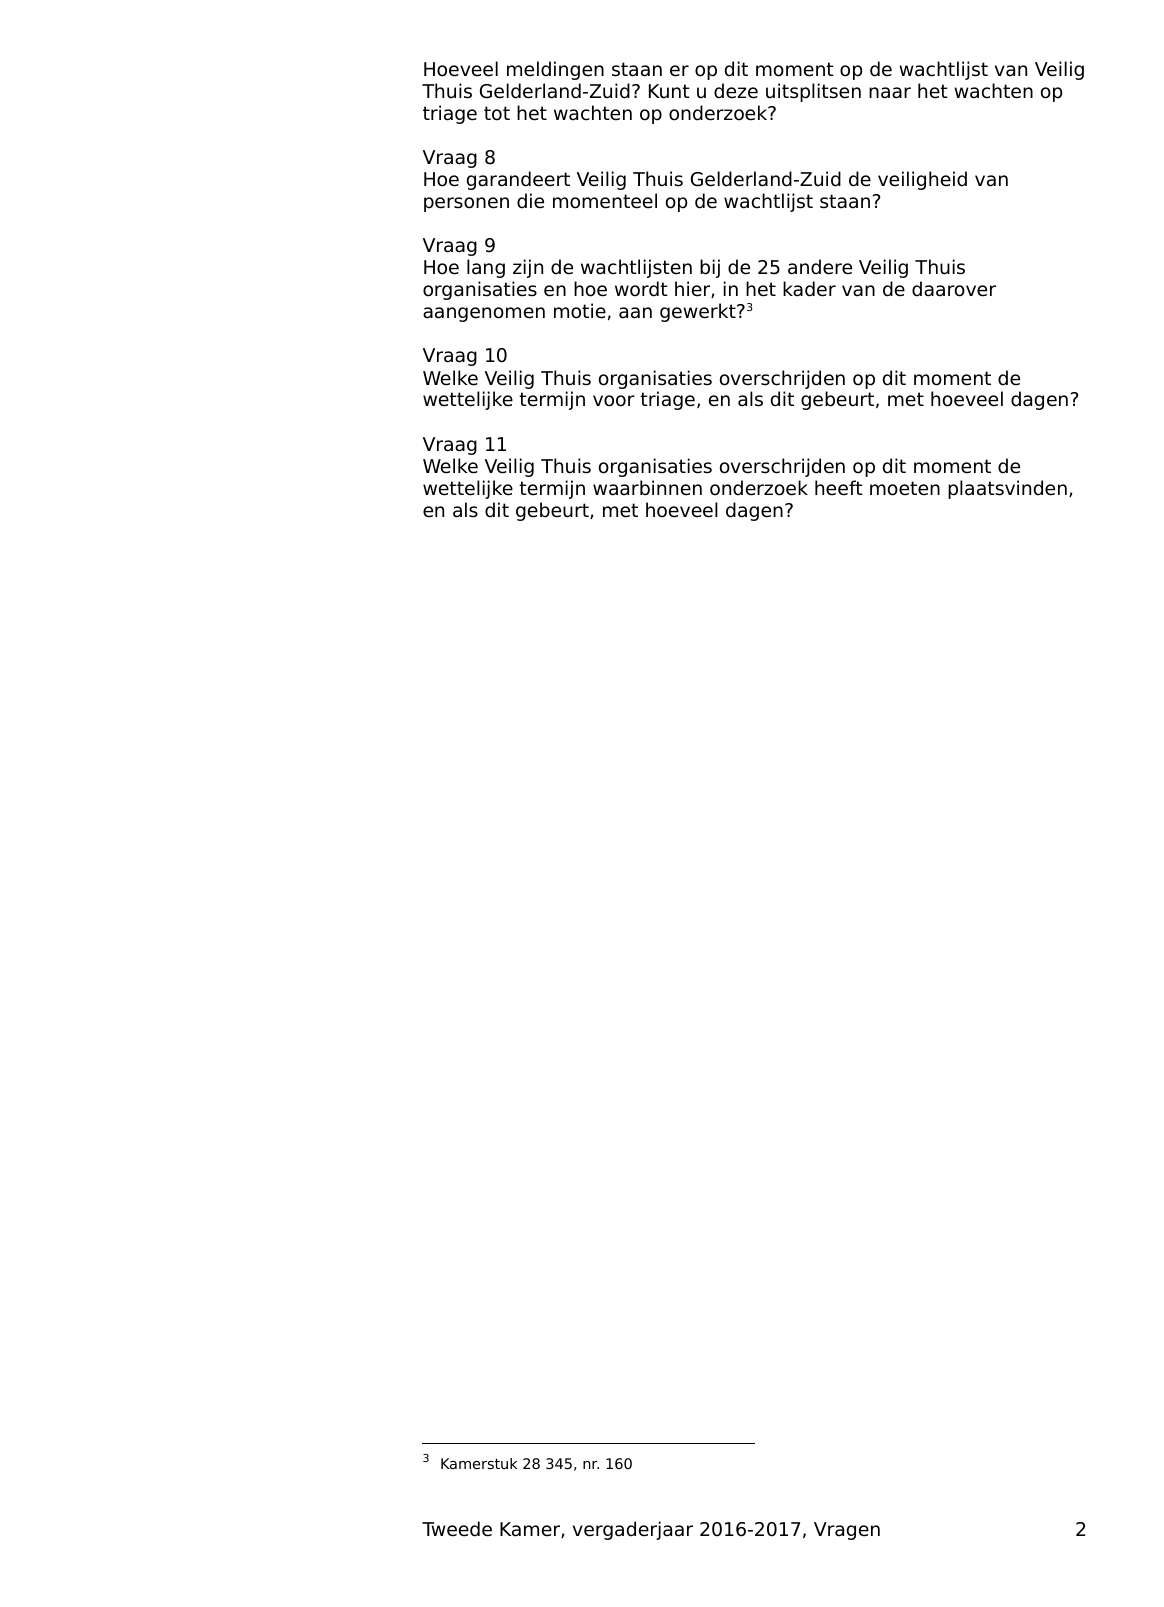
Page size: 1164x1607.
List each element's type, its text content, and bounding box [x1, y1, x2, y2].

text Welke Veilig Thuis organisaties overschrijden op dit moment de wettelijke termijn waarbinnen onderzoek heeft moeten plaatsvinden, en als dit gebeurt, met hoeveel dagen? [422, 456, 1087, 521]
text Vraag 10 [422, 345, 1087, 367]
text Hoe lang zijn de wachtlijsten bij de 25 andere Veilig Thuis organisaties en hoe wordt hier, in het kader van de daarover aangenomen motie, aan gewerkt? [422, 257, 1087, 323]
text Welke Veilig Thuis organisaties overschrijden op dit moment de wettelijke termijn voor triage, en als dit gebeurt, met hoeveel dagen? [422, 367, 1087, 411]
text Hoeveel meldingen staan er op dit moment op de wachtlijst van Veilig Thuis Gelderland-Zuid? Kunt u deze uitsplitsen naar het wachten op triage tot het wachten op onderzoek? [422, 59, 1087, 125]
text Vraag 11 [422, 433, 1087, 456]
text Vraag 8 [422, 147, 1087, 169]
text Hoe garandeert Veilig Thuis Gelderland-Zuid de veiligheid van personen die momenteel op de wachtlijst staan? [422, 169, 1087, 213]
text Kamerstuk 28 345, nr. 160 [422, 1452, 1087, 1474]
text Vraag 9 [422, 235, 1087, 257]
